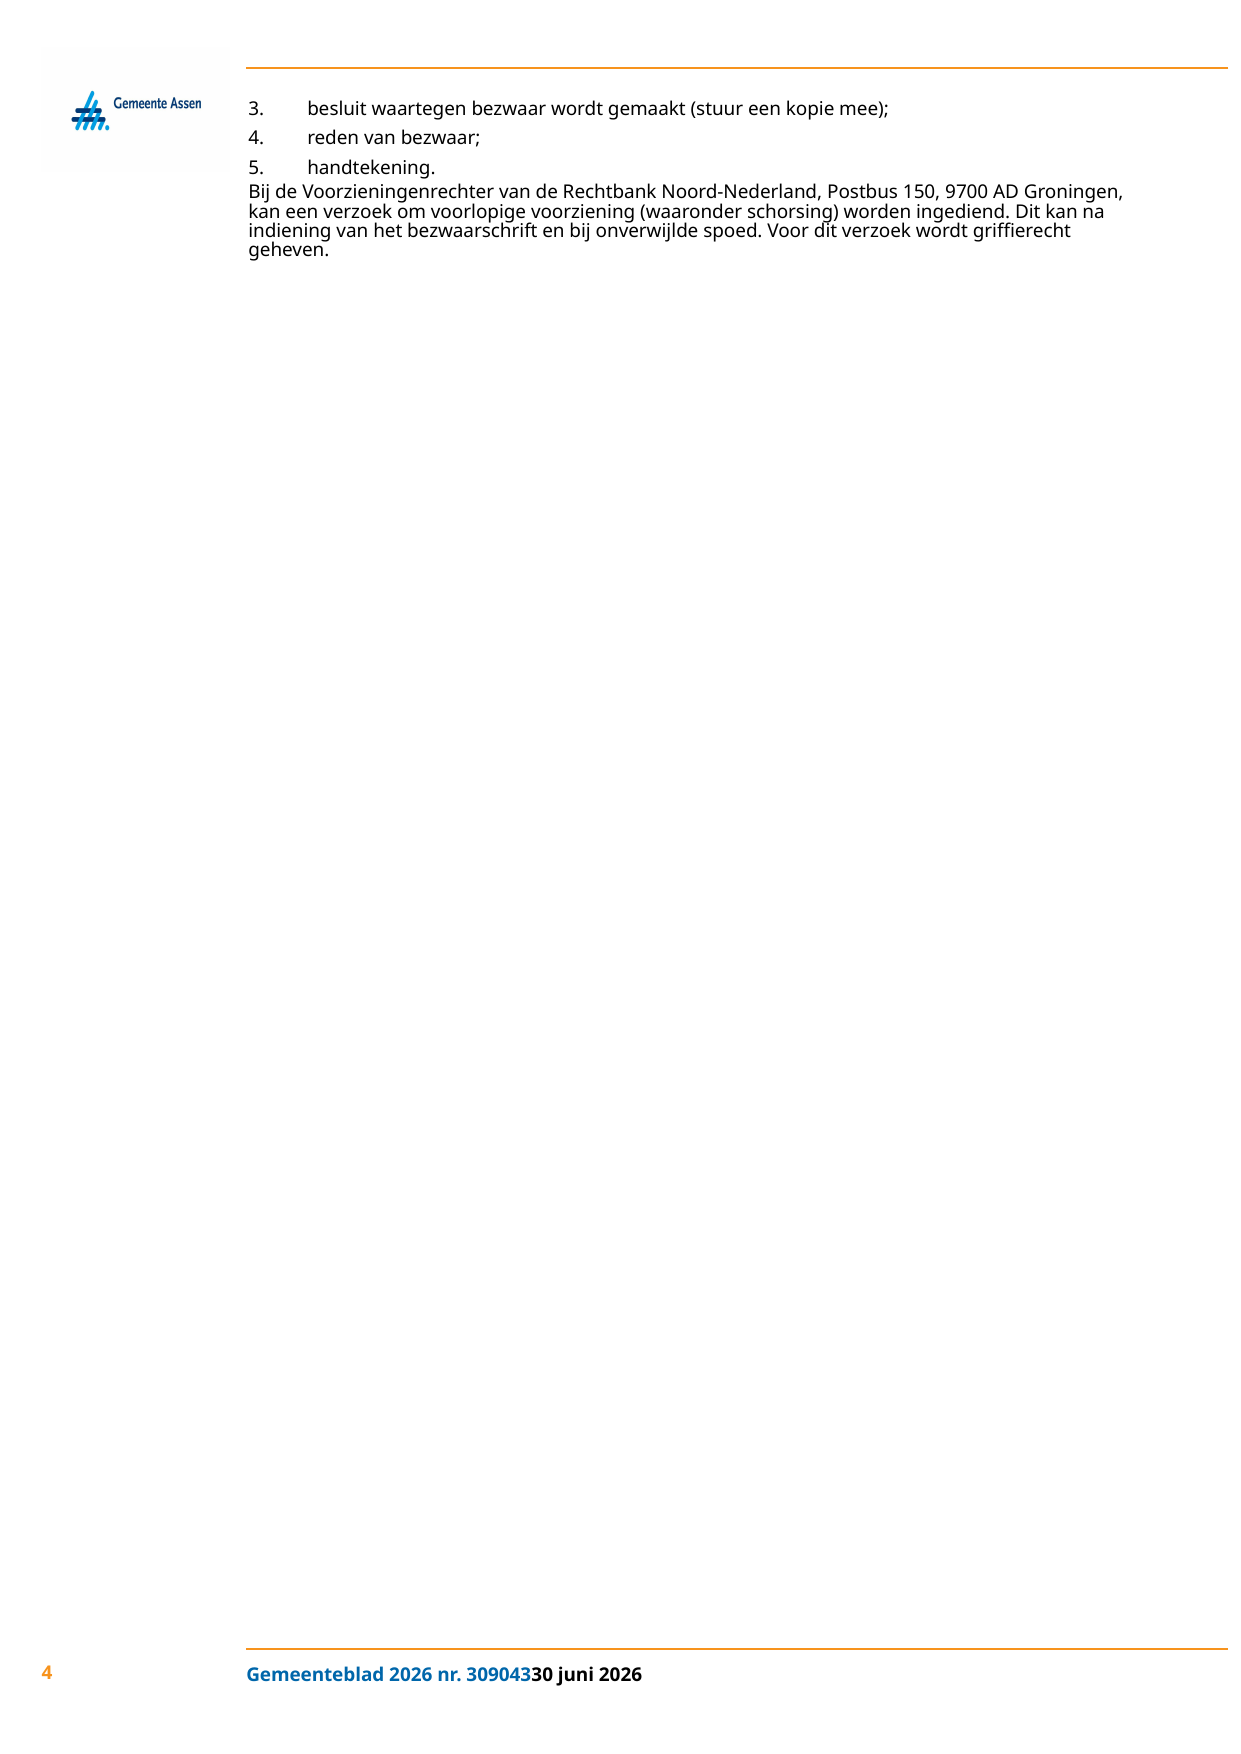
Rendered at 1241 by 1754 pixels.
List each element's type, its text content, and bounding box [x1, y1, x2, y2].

text Bij de Voorzieningenrechter van de Rechtbank Noord-Nederland, Postbus 150, 9700 AD Groningen, kan een verzoek om voorlopige voorziening (waaronder schorsing) worden ingediend. Dit kan na indiening van het bezwaarschrift en bij onverwijlde spoed. Voor dit verzoek wordt griffierecht geheven. [248, 183, 1152, 261]
list reden van bezwaar; [248, 124, 1152, 150]
list handtekening. [248, 154, 1152, 180]
list besluit waartegen bezwaar wordt gemaakt (stuur een kopie mee); [248, 95, 1152, 121]
picture [41, 47, 231, 172]
